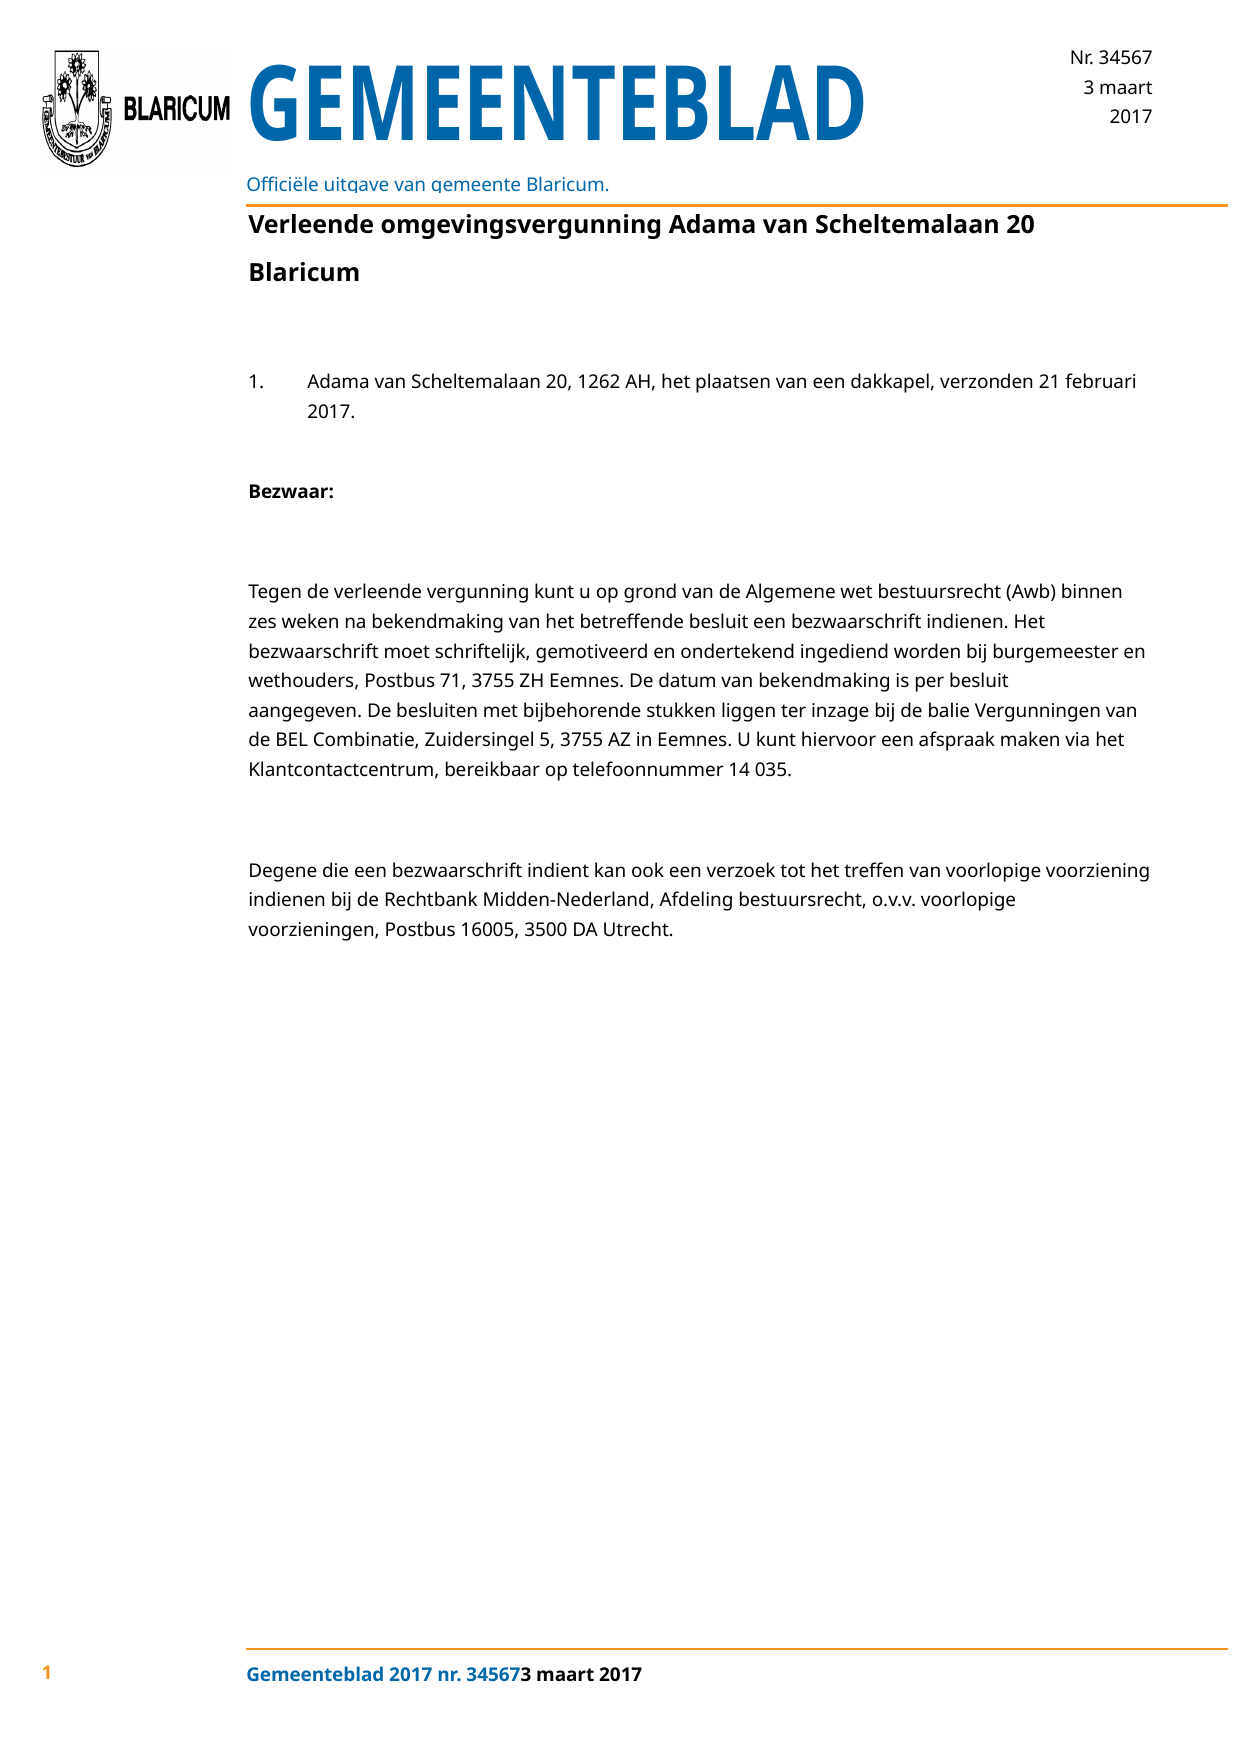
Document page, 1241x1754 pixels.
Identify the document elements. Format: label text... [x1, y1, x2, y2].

text Verleende omgevingsvergunning Adama van Scheltemalaan 20 Blaricum [248, 207, 1152, 288]
text Degene die een bezwaarschrift indient kan ook een verzoek tot het treffen van voorlopige voorziening indienen bij de Rechtbank Midden-Nederland, Afdeling bestuursrecht, o.v.v. voorlopige voorzieningen, Postbus 16005, 3500 DA Utrecht. [248, 857, 1152, 942]
list Adama van Scheltemalaan 20, 1262 AH, het plaatsen van een dakkapel, verzonden 21 februari 2017. [248, 368, 1152, 424]
picture [41, 47, 231, 172]
text Tegen de verleende vergunning kunt u op grond van de Algemene wet bestuursrecht (Awb) binnen zes weken na bekendmaking van het betreffende besluit een bezwaarschrift indienen. Het bezwaarschrift moet schriftelijk, gemotiveerd en ondertekend ingediend worden bij burgemeester en wethouders, Postbus 71, 3755 ZH Eemnes. De datum van bekendmaking is per besluit aangegeven. De besluiten met bijbehorende stukken liggen ter inzage bij de balie Vergunningen van de BEL Combinatie, Zuidersingel 5, 3755 AZ in Eemnes. U kunt hiervoor een afspraak maken via het Klantcontactcentrum, bereikbaar op telefoonnummer 14 035. [248, 579, 1152, 782]
text Bezwaar: [248, 478, 1152, 504]
